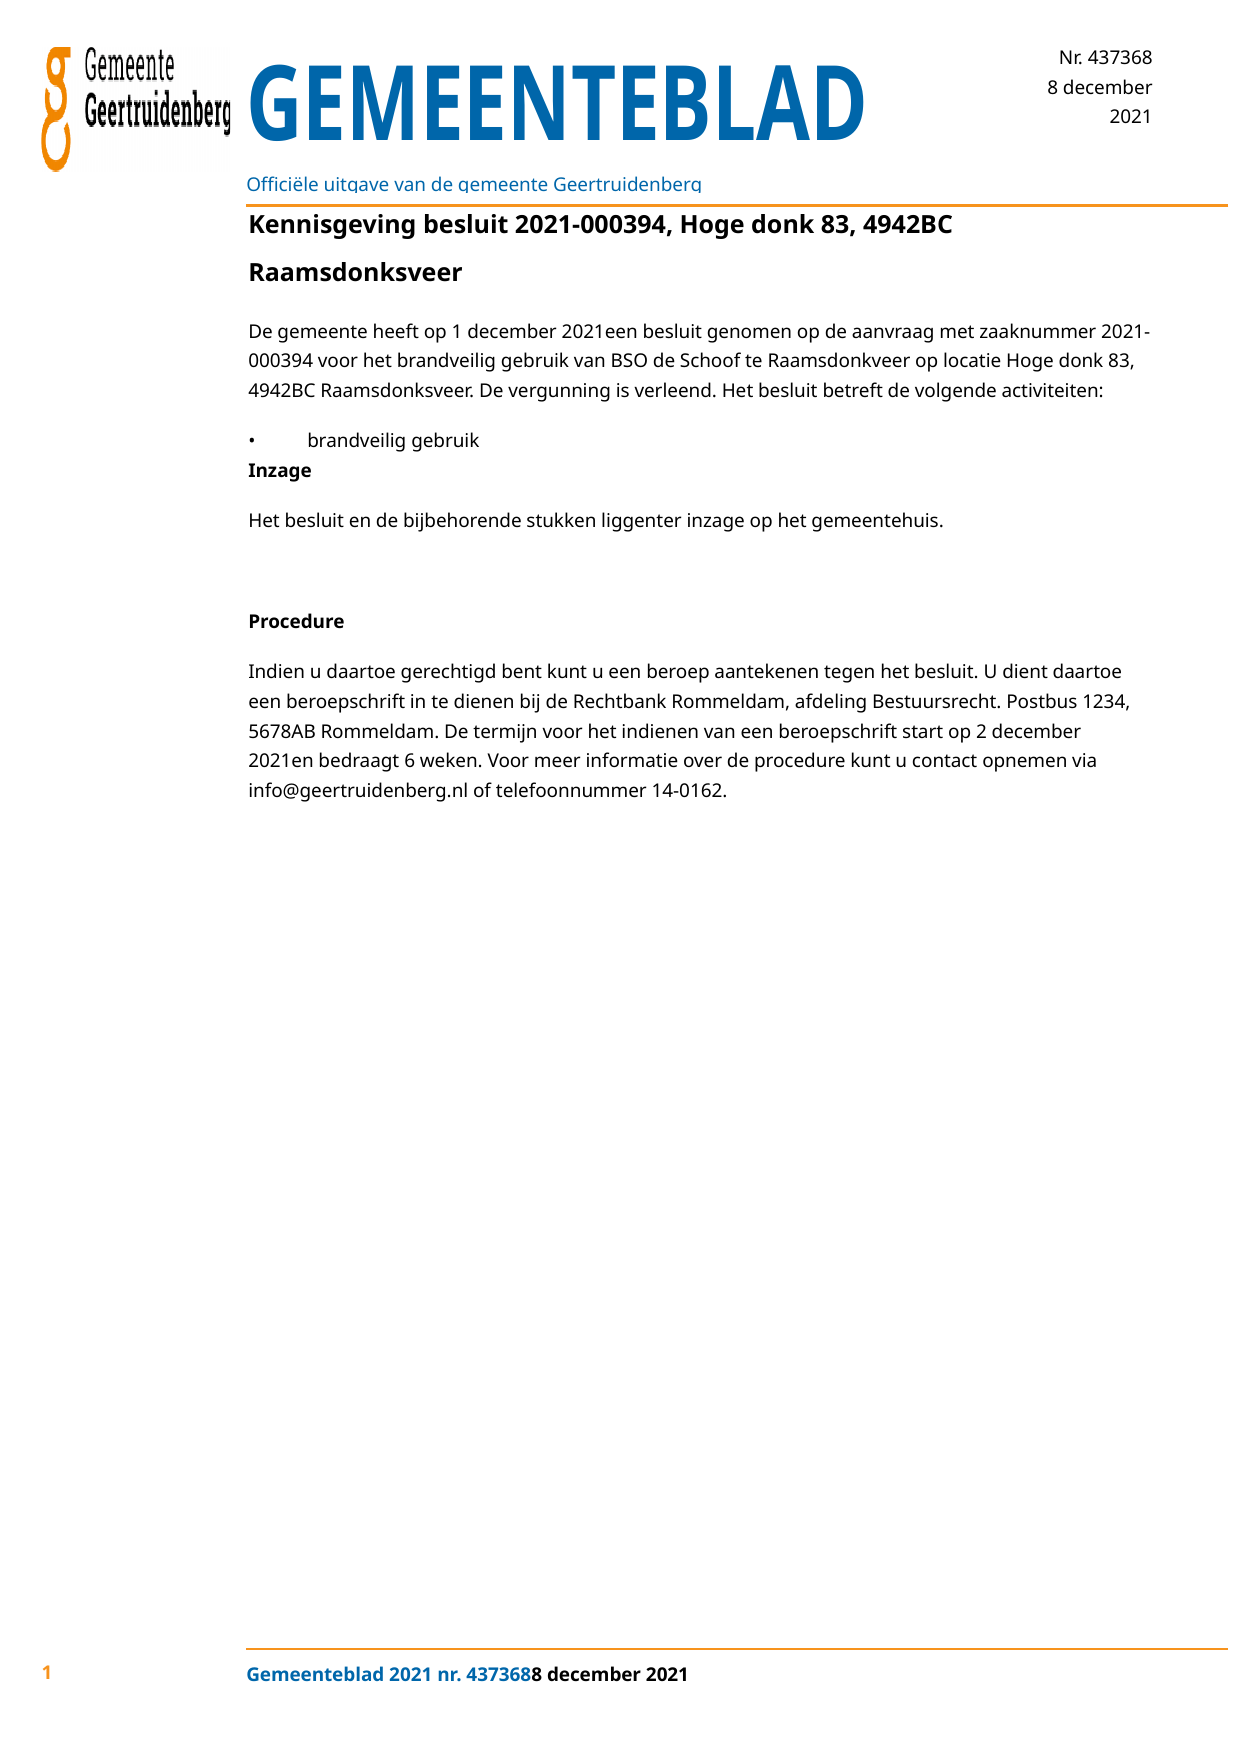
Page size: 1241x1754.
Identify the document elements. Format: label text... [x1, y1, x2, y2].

text De gemeente heeft op 1 december 2021een besluit genomen op de aanvraag met zaaknummer 2021-000394 voor het brandveilig gebruik van BSO de Schoof te Raamsdonkveer op locatie Hoge donk 83, 4942BC Raamsdonksveer. De vergunning is verleend. Het besluit betreft de volgende activiteiten: [248, 318, 1152, 403]
text Indien u daartoe gerechtigd bent kunt u een beroep aantekenen tegen het besluit. U dient daartoe een beroepschrift in te dienen bij de Rechtbank Rommeldam, afdeling Bestuursrecht. Postbus 1234, 5678AB Rommeldam. De termijn voor het indienen van een beroepschrift start op 2 december 2021en bedraagt 6 weken. Voor meer informatie over de procedure kunt u contact opnemen via info@geertruidenberg.nl of telefoonnummer 14-0162. [248, 659, 1152, 803]
text Kennisgeving besluit 2021-000394, Hoge donk 83, 4942BC Raamsdonksveer [248, 207, 1152, 288]
picture [41, 47, 231, 172]
text Het besluit en de bijbehorende stukken liggenter inzage op het gemeentehuis. [248, 507, 1152, 533]
text Inzage [248, 457, 1152, 483]
list brandveilig gebruik [248, 427, 1152, 453]
text Procedure [248, 608, 1152, 634]
